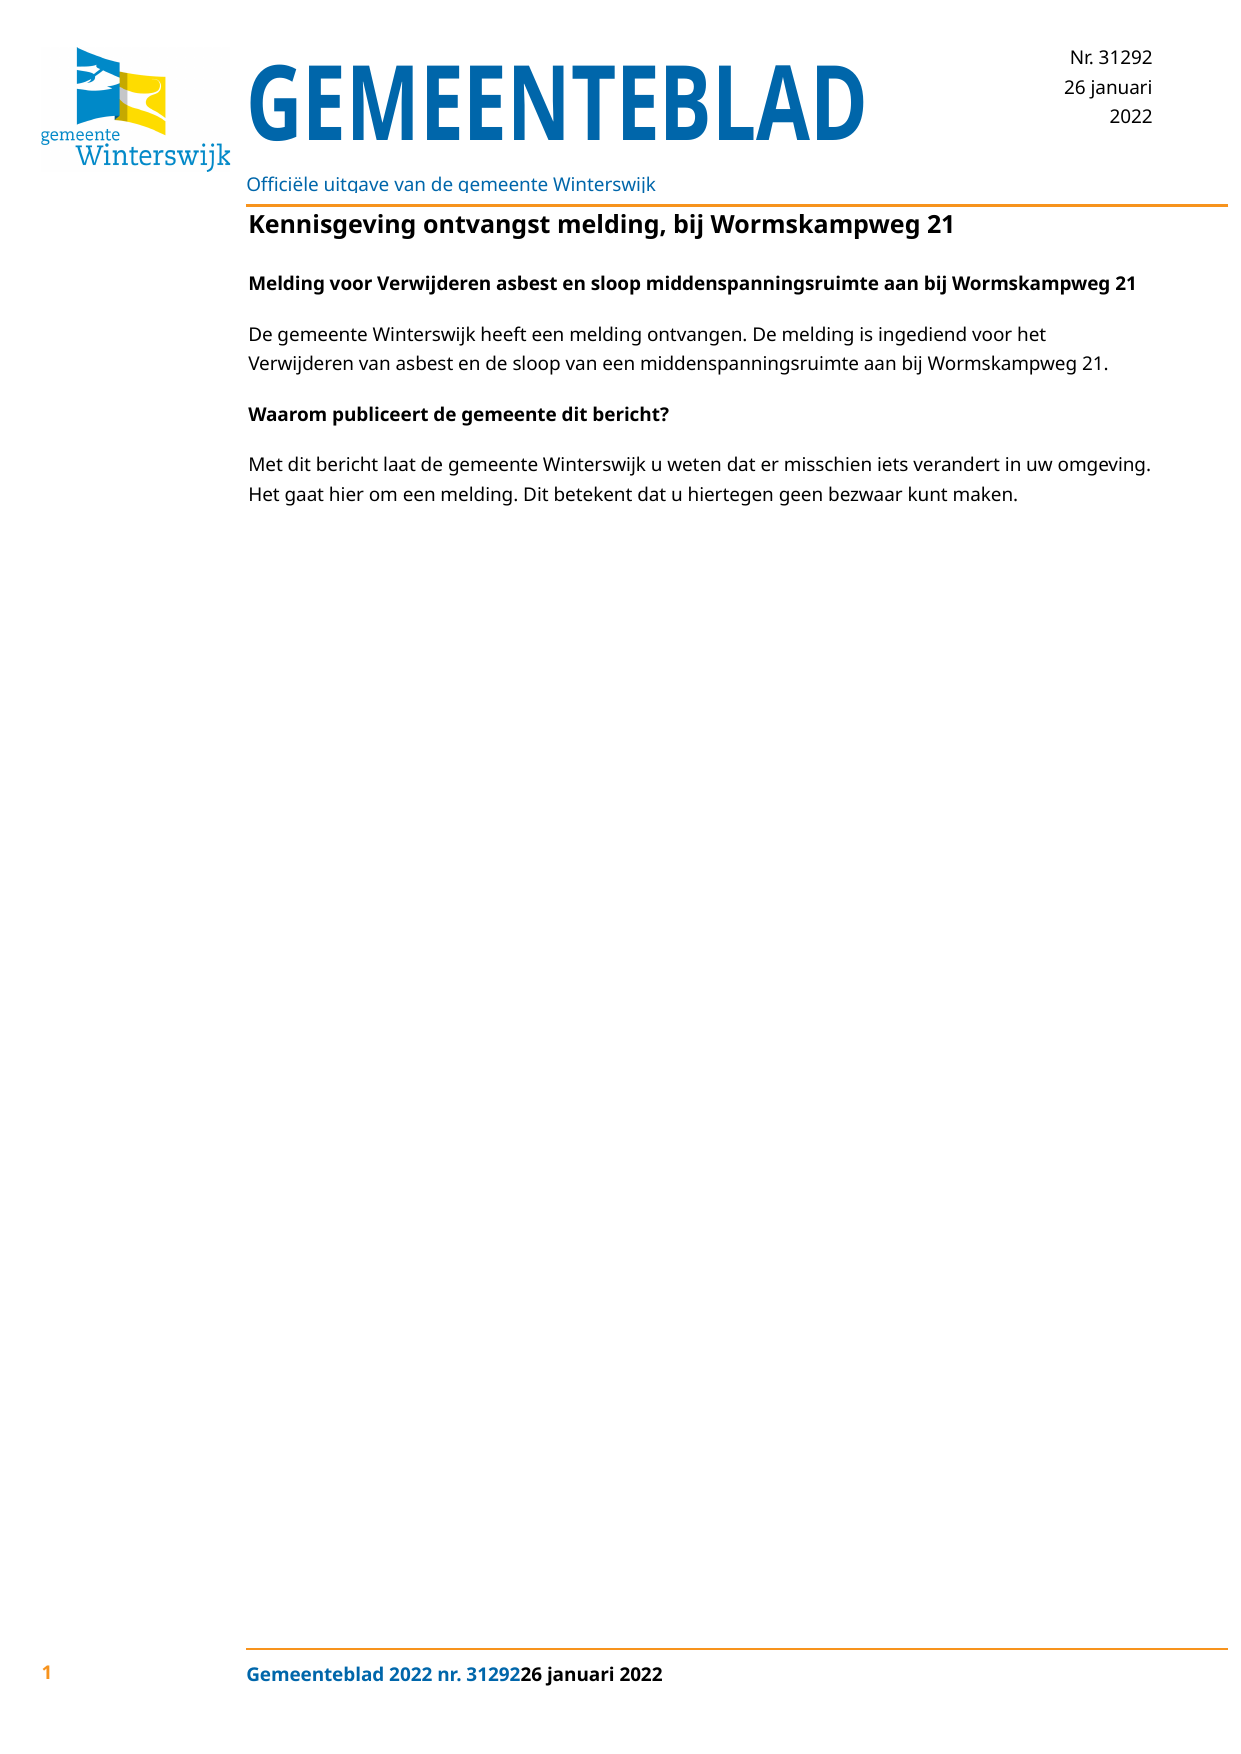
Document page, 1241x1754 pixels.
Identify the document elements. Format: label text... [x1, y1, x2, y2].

text Kennisgeving ontvangst melding, bij Wormskampweg 21 [248, 207, 1152, 241]
picture [225, 153, 231, 162]
text De gemeente Winterswijk heeft een melding ontvangen. De melding is ingediend voor het Verwijderen van asbest en de sloop van een middenspanningsruimte aan bij Wormskampweg 21. [248, 321, 1152, 376]
picture [41, 47, 231, 172]
text Waarom publiceert de gemeente dit bericht? [248, 401, 1152, 426]
text Melding voor Verwijderen asbest en sloop middenspanningsruimte aan bij Wormskampweg 21 [248, 270, 1152, 296]
text Met dit bericht laat de gemeente Winterswijk u weten dat er misschien iets verandert in uw omgeving. Het gaat hier om een melding. Dit betekent dat u hiertegen geen bezwaar kunt maken. [248, 451, 1152, 506]
